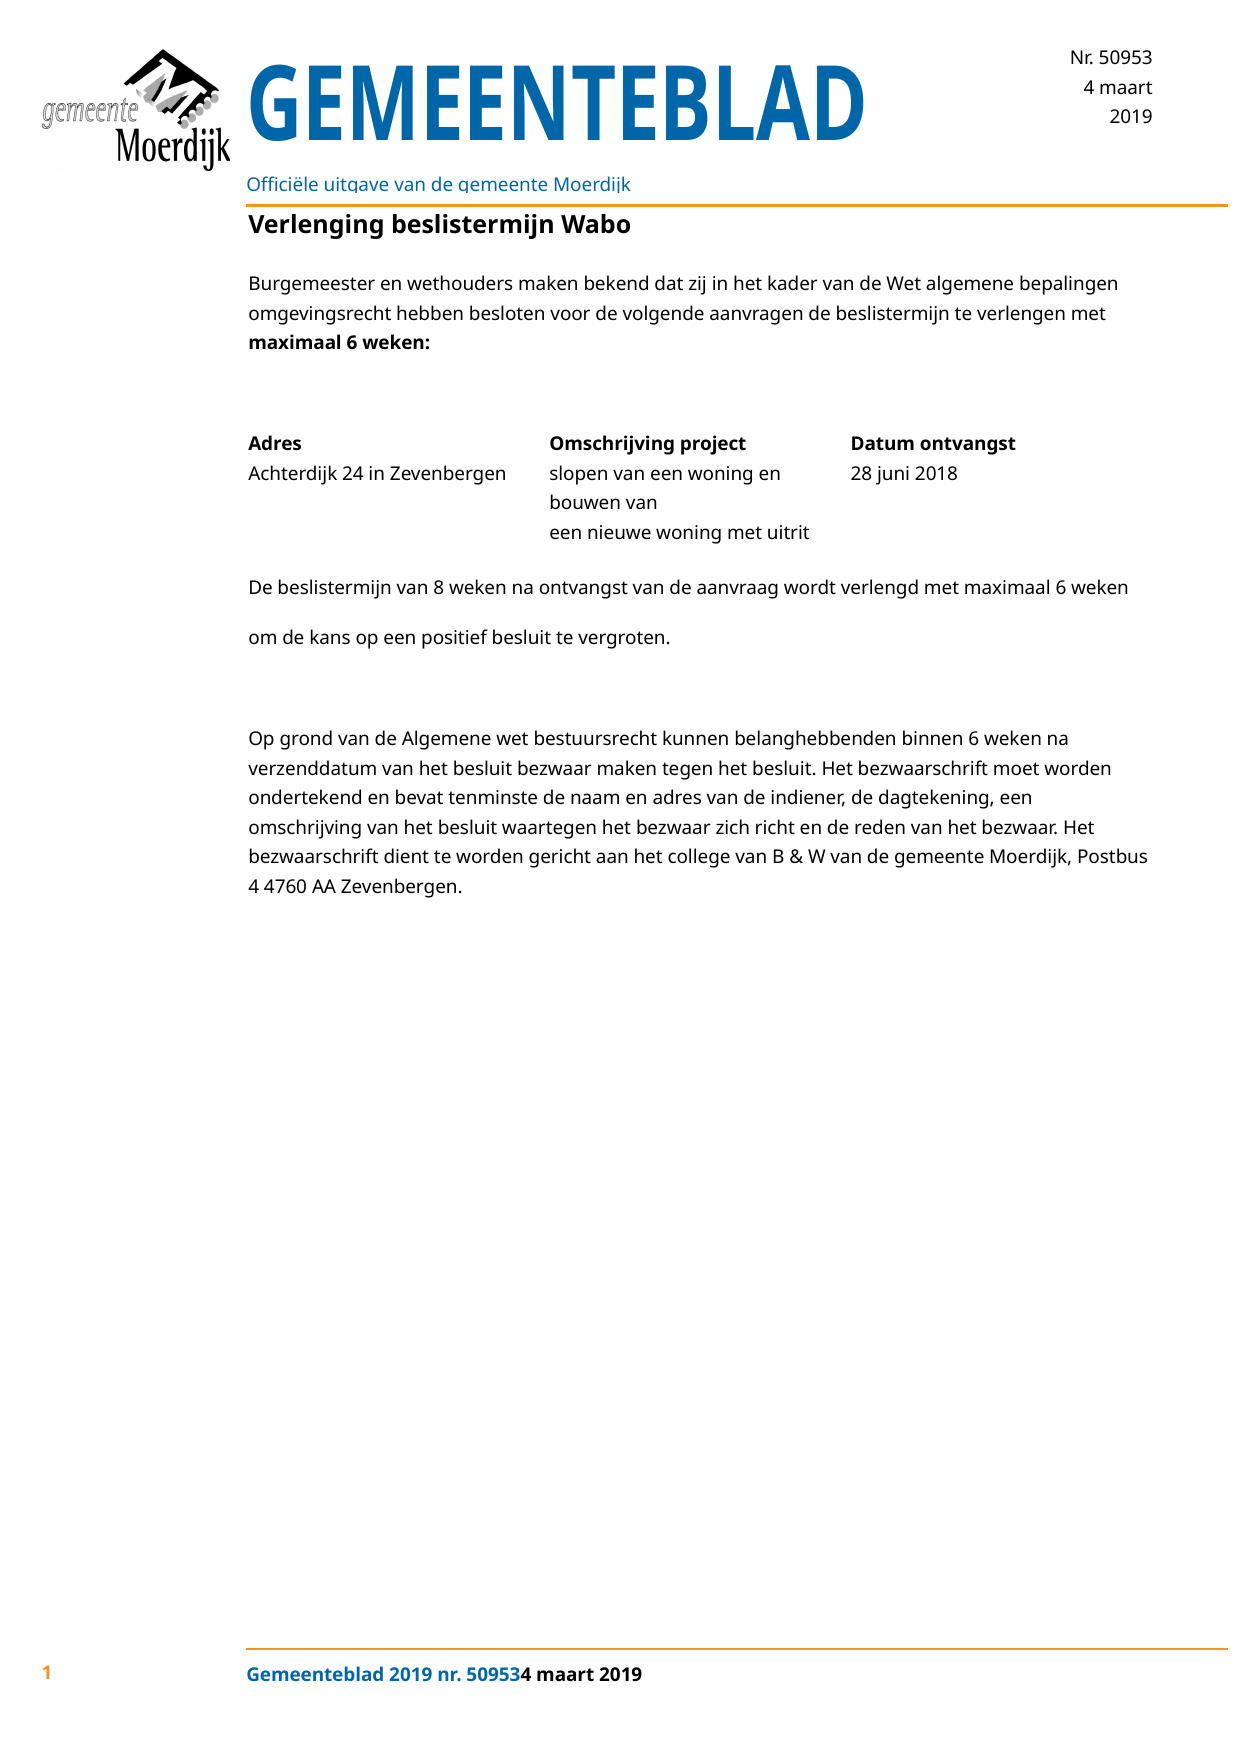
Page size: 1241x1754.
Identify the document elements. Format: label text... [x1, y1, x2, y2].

text Op grond van de Algemene wet bestuursrecht kunnen belanghebbenden binnen 6 weken na verzenddatum van het besluit bezwaar maken tegen het besluit. Het bezwaarschrift moet worden ondertekend en bevat tenminste de naam en adres van de indiener, de dagtekening, een omschrijving van het besluit waartegen het bezwaar zich richt en de reden van het bezwaar. Het bezwaarschrift dient te worden gericht aan het college van B & W van de gemeente Moerdijk, Postbus 4 4760 AA Zevenbergen. [248, 725, 1152, 899]
table_cell [549, 545, 850, 571]
table_header Datum ontvangst 28 juni 2018 [850, 430, 1152, 545]
text Burgemeester en wethouders maken bekend dat zij in het kader van de Wet algemene bepalingen omgevingsrecht hebben besloten voor de volgende aanvragen de beslistermijn te verlengen met maximaal 6 weken: [248, 270, 1152, 355]
table_cell [850, 545, 1152, 571]
table_cell [248, 545, 549, 571]
table_header Omschrijving project slopen van een woning en bouwen van een nieuwe woning met uitrit [549, 430, 850, 545]
picture [41, 47, 231, 172]
text De beslistermijn van 8 weken na ontvangst van de aanvraag wordt verlengd met maximaal 6 weken [248, 574, 1152, 599]
table_header Adres Achterdijk 24 in Zevenbergen [248, 430, 549, 545]
text om de kans op een positief besluit te vergroten. [248, 624, 1152, 650]
text Verlenging beslistermijn Wabo [248, 207, 1152, 241]
